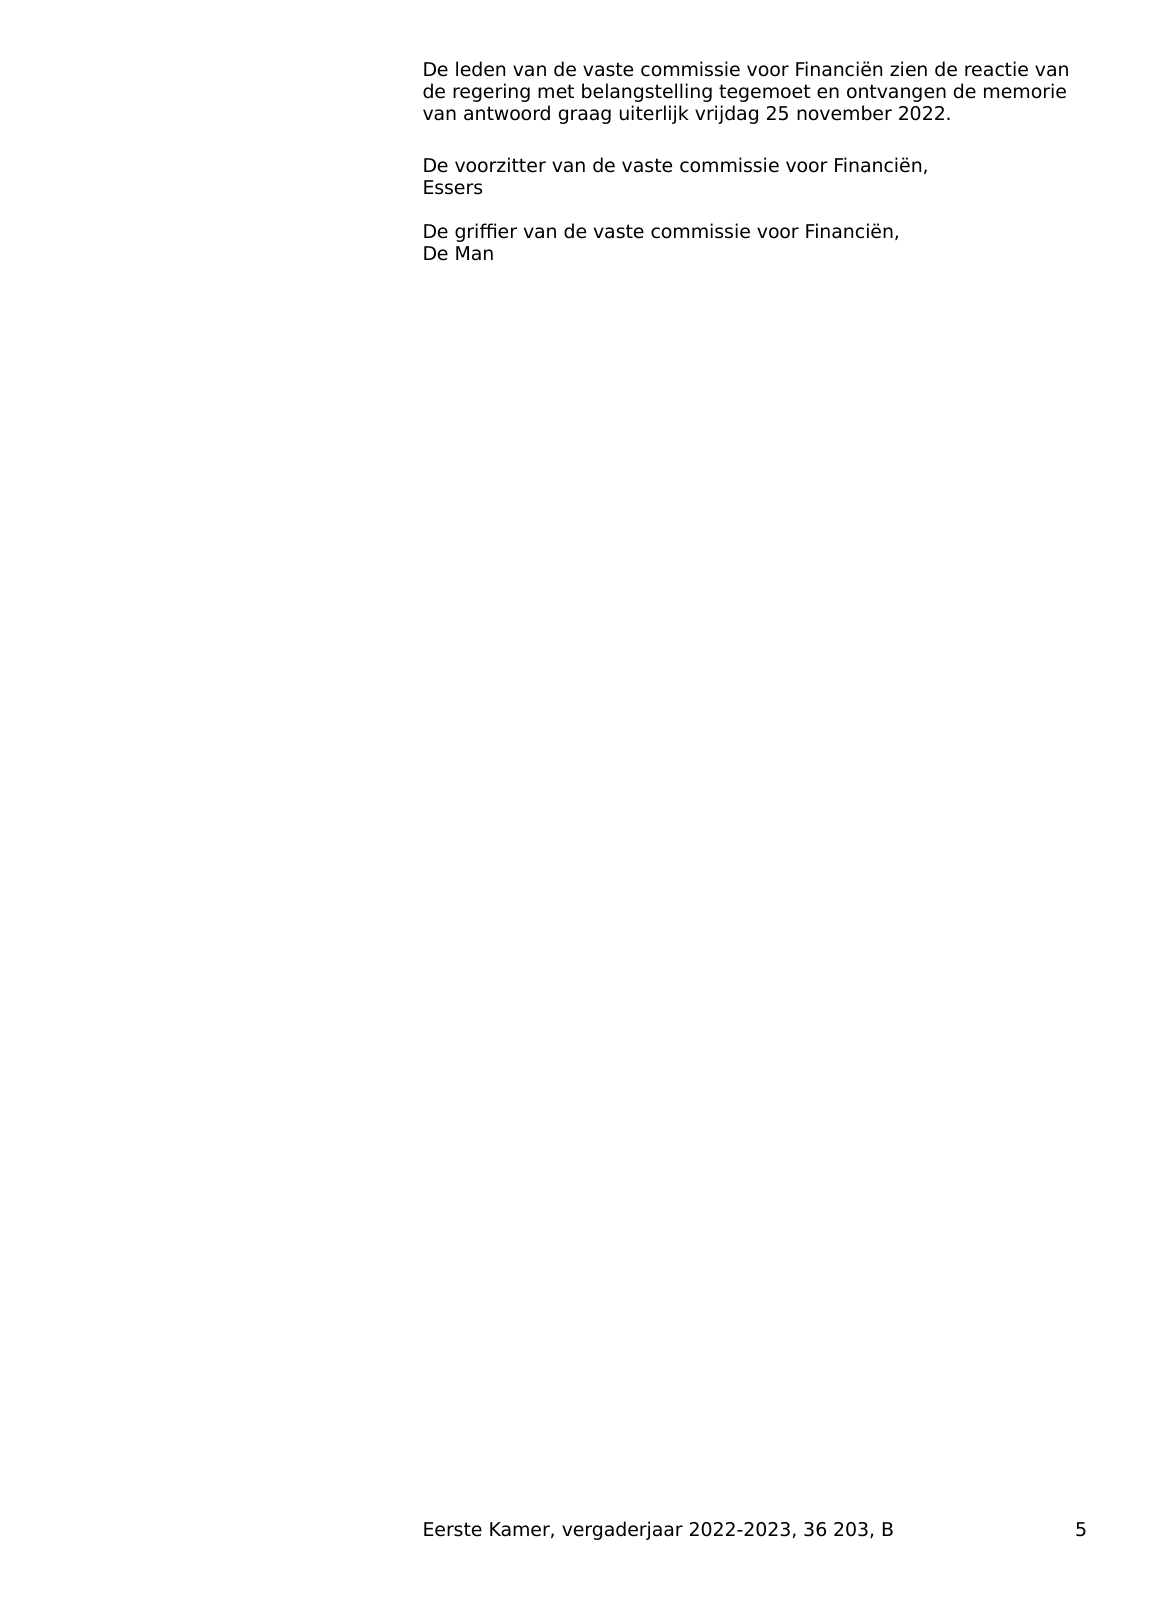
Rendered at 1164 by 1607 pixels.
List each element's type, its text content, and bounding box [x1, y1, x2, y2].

text De griffier van de vaste commissie voor Financiën, De Man [422, 221, 1087, 265]
text De voorzitter van de vaste commissie voor Financiën, Essers [422, 155, 1087, 199]
text De leden van de vaste commissie voor Financiën zien de reactie van de regering met belangstelling tegemoet en ontvangen de memorie van antwoord graag uiterlijk vrijdag 25 november 2022. [422, 59, 1087, 125]
